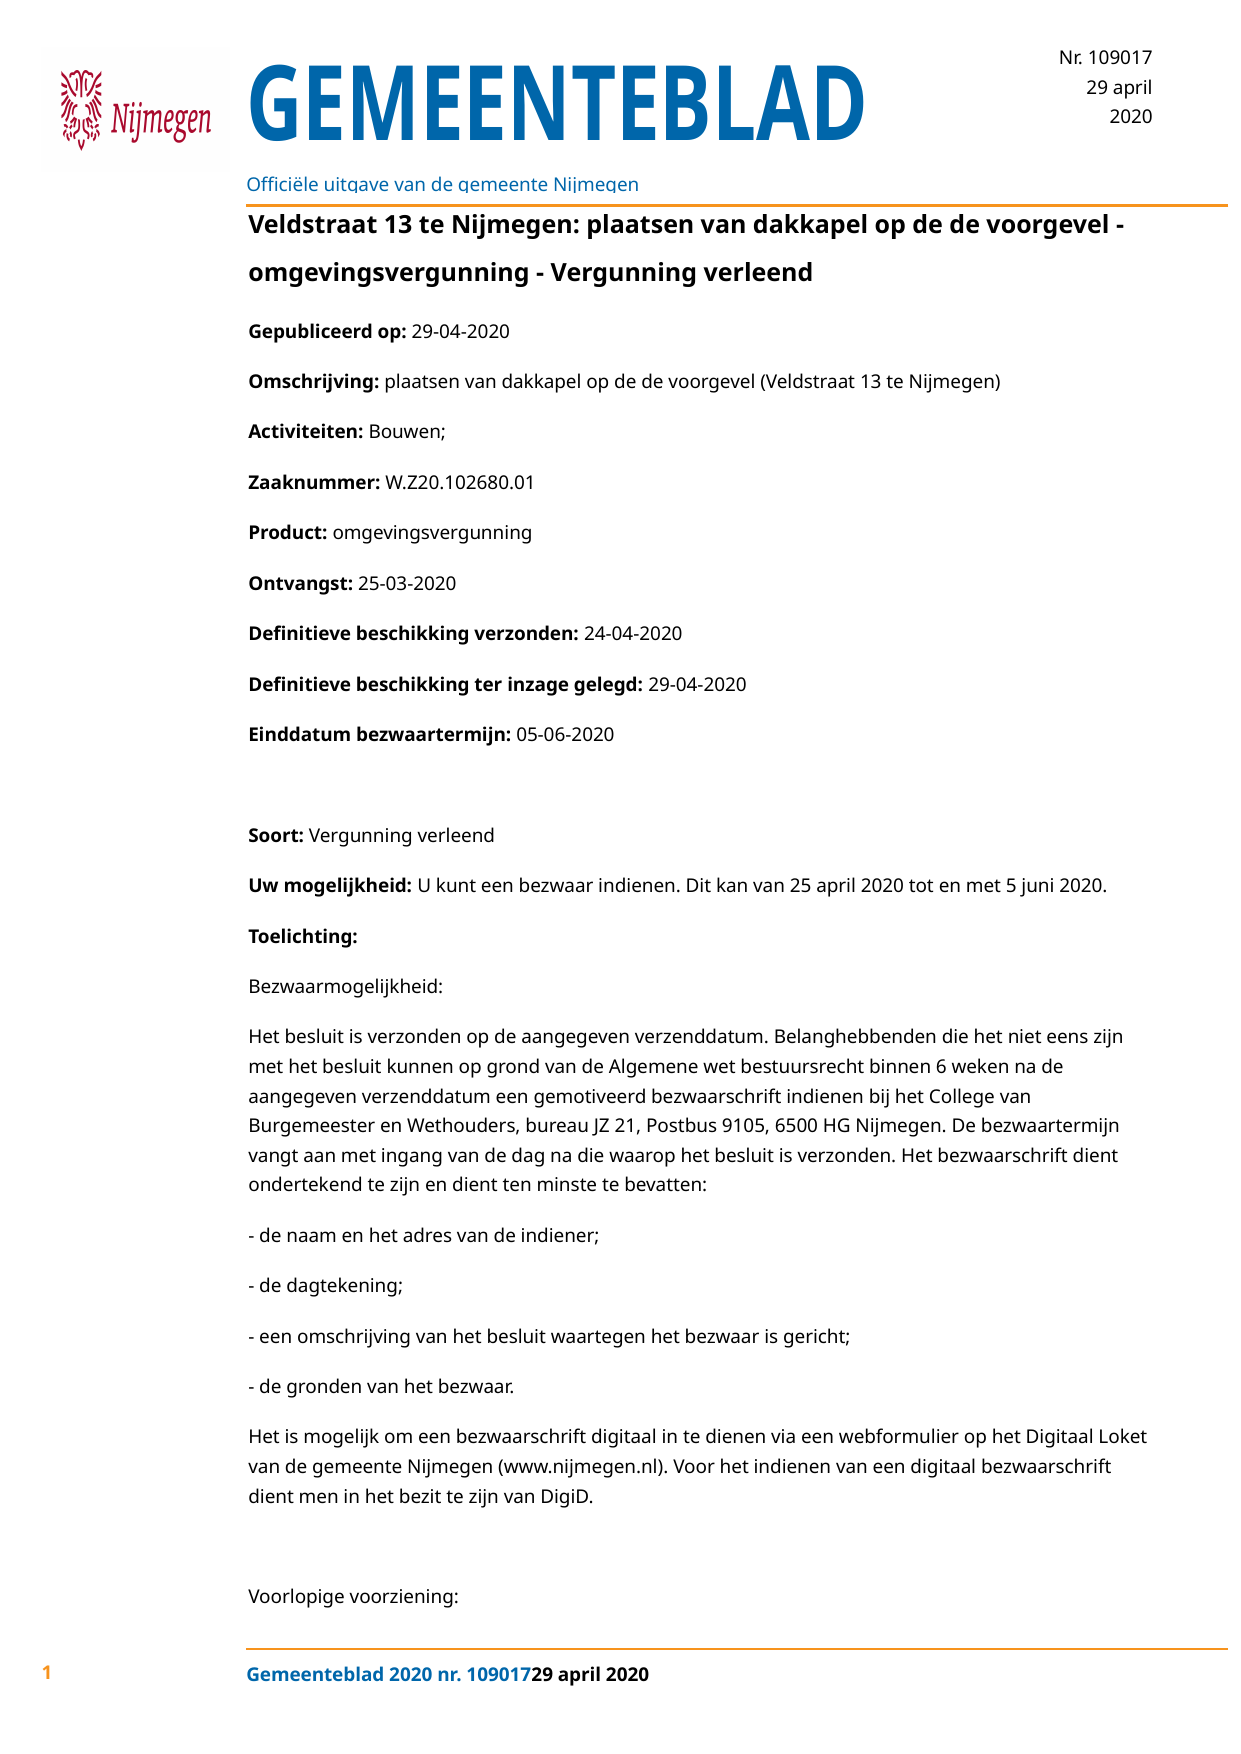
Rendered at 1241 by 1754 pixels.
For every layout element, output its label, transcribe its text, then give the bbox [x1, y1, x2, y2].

text Product: omgevingsvergunning [248, 519, 1152, 545]
text Veldstraat 13 te Nijmegen: plaatsen van dakkapel op de de voorgevel - omgevingsvergunning - Vergunning verleend [248, 207, 1152, 288]
picture [41, 47, 231, 172]
text Het is mogelijk om een bezwaarschrift digitaal in te dienen via een webformulier op het Digitaal Loket van de gemeente Nijmegen (www.nijmegen.nl). Voor het indienen van een digitaal bezwaarschrift dient men in het bezit te zijn van DigiD. [248, 1424, 1152, 1509]
text Zaaknummer: W.Z20.102680.01 [248, 469, 1152, 495]
text Uw mogelijkheid: U kunt een bezwaar indienen. Dit kan van 25 april 2020 tot en met 5 juni 2020. [248, 872, 1152, 898]
text Ontvangst: 25-03-2020 [248, 570, 1152, 596]
text Toelichting: [248, 923, 1152, 949]
text - een omschrijving van het besluit waartegen het bezwaar is gericht; [248, 1323, 1152, 1349]
text - de naam en het adres van de indiener; [248, 1222, 1152, 1248]
text Voorlopige voorziening: [248, 1584, 1152, 1609]
text Het besluit is verzonden op de aangegeven verzenddatum. Belanghebbenden die het niet eens zijn met het besluit kunnen op grond van de Algemene wet bestuursrecht binnen 6 weken na de aangegeven verzenddatum een gemotiveerd bezwaarschrift indienen bij het College van Burgemeester en Wethouders, bureau JZ 21, Postbus 9105, 6500 HG Nijmegen. De bezwaartermijn vangt aan met ingang van de dag na die waarop het besluit is verzonden. Het bezwaarschrift dient ondertekend te zijn en dient ten minste te bevatten: [248, 1024, 1152, 1197]
text Einddatum bezwaartermijn: 05-06-2020 [248, 721, 1152, 747]
text Gepubliceerd op: 29-04-2020 [248, 318, 1152, 344]
text Activiteiten: Bouwen; [248, 419, 1152, 444]
text Definitieve beschikking verzonden: 24-04-2020 [248, 620, 1152, 646]
text - de dagtekening; [248, 1272, 1152, 1298]
text Soort: Vergunning verleend [248, 822, 1152, 848]
text Bezwaarmogelijkheid: [248, 973, 1152, 999]
text Definitieve beschikking ter inzage gelegd: 29-04-2020 [248, 671, 1152, 697]
text Omschrijving: plaatsen van dakkapel op de de voorgevel (Veldstraat 13 te Nijmegen) [248, 368, 1152, 394]
text - de gronden van het bezwaar. [248, 1373, 1152, 1399]
